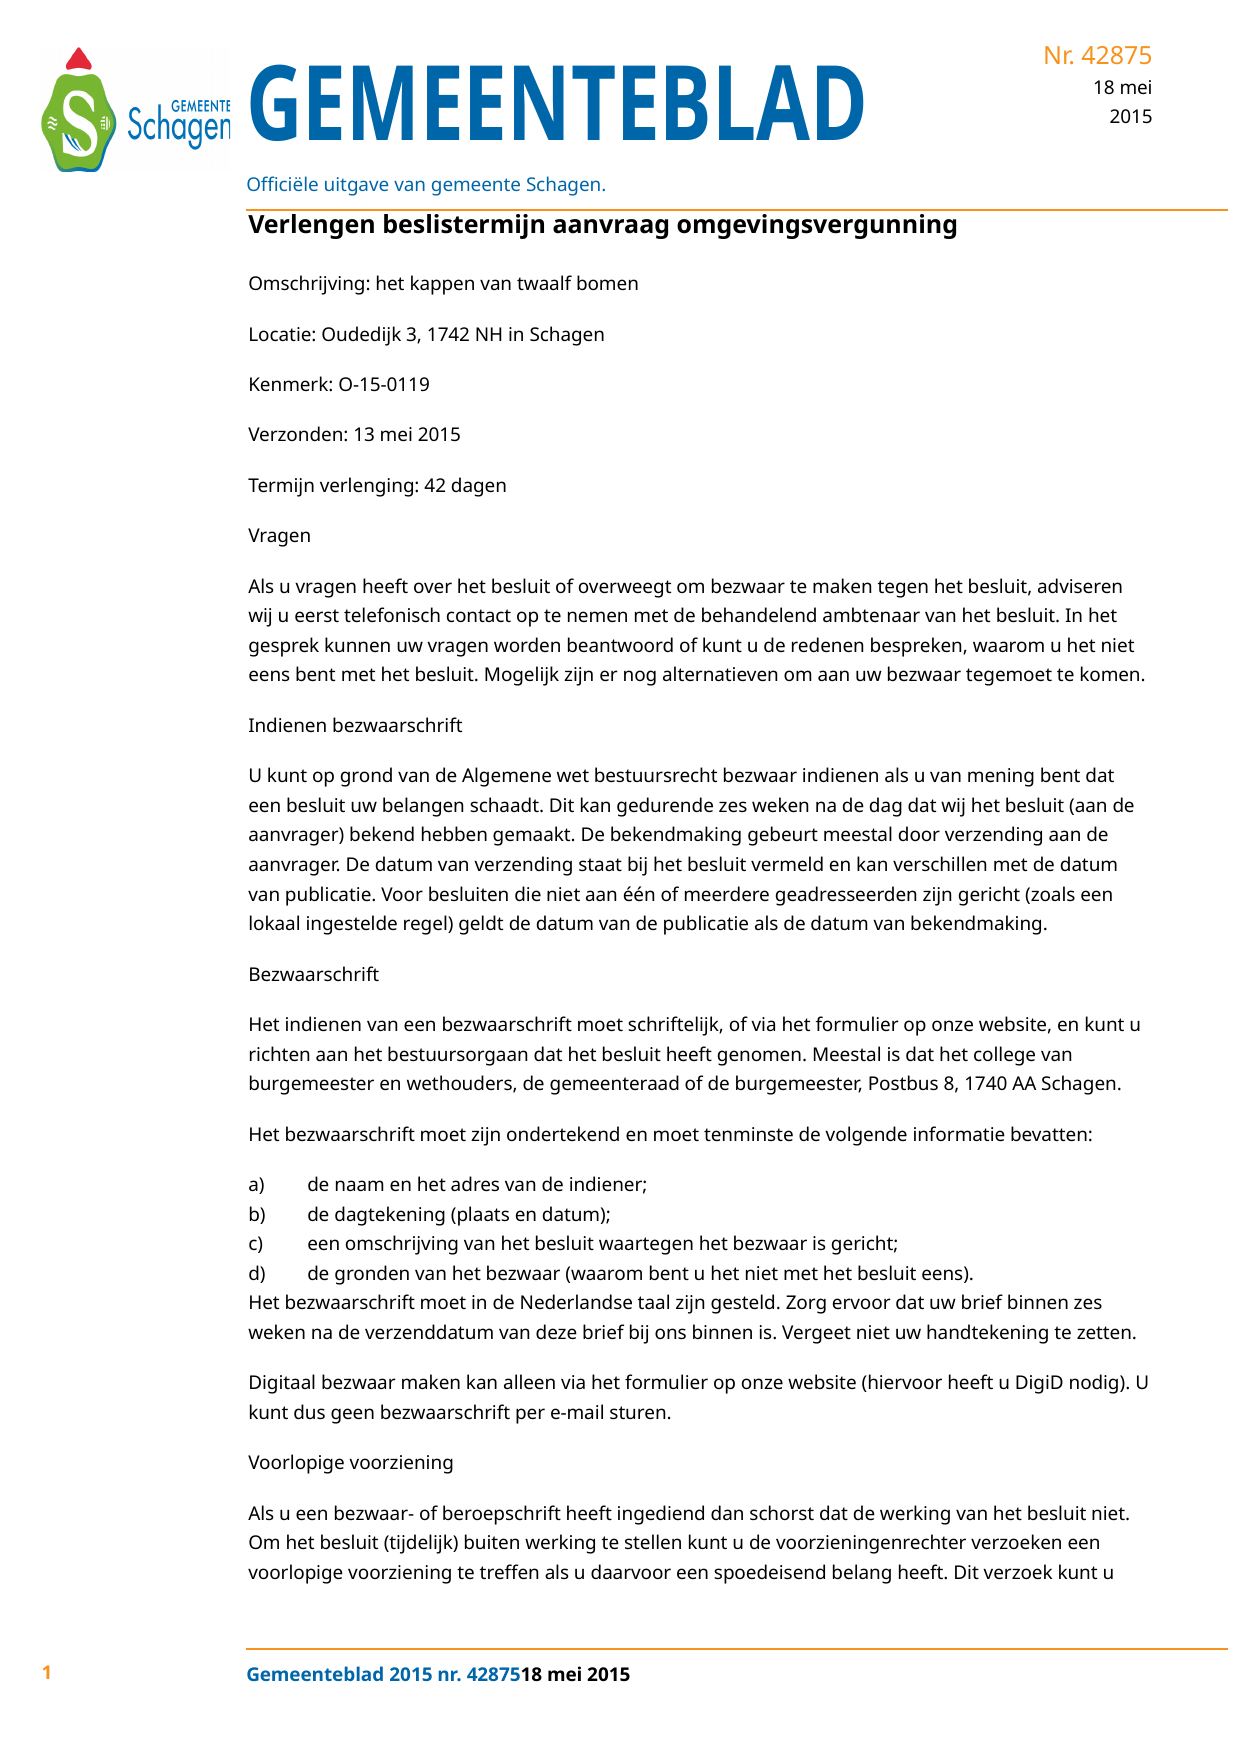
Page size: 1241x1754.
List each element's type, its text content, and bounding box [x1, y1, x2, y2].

text Omschrijving: het kappen van twaalf bomen [248, 270, 1152, 296]
text Bezwaarschrift [248, 961, 1152, 986]
text Kenmerk: O-15-0119 [248, 371, 1152, 397]
text Vragen [248, 522, 1152, 548]
text Indienen bezwaarschrift [248, 712, 1152, 738]
text Voorlopige voorziening [248, 1449, 1152, 1475]
text Als u vragen heeft over het besluit of overweegt om bezwaar te maken tegen het besluit, adviseren wij u eerst telefonisch contact op te nemen met de behandelend ambtenaar van het besluit. In het gesprek kunnen uw vragen worden beantwoord of kunt u de redenen bespreken, waarom u het niet eens bent met het besluit. Mogelijk zijn er nog alternatieven om aan uw bezwaar tegemoet te komen. [248, 573, 1152, 687]
text Locatie: Oudedijk 3, 1742 NH in Schagen [248, 321, 1152, 346]
text Digitaal bezwaar maken kan alleen via het formulier op onze website (hiervoor heeft u DigiD nodig). U kunt dus geen bezwaarschrift per e-mail sturen. [248, 1369, 1152, 1425]
text Het bezwaarschrift moet zijn ondertekend en moet tenminste de volgende informatie bevatten: [248, 1121, 1152, 1146]
text Het indienen van een bezwaarschrift moet schriftelijk, of via het formulier op onze website, en kunt u richten aan het bestuursorgaan dat het besluit heeft genomen. Meestal is dat het college van burgemeester en wethouders, de gemeenteraad of de burgemeester, Postbus 8, 1740 AA Schagen. [248, 1011, 1152, 1096]
list de dagtekening (plaats en datum); [248, 1201, 1152, 1226]
picture [41, 47, 231, 172]
text Verzonden: 13 mei 2015 [248, 422, 1152, 447]
text U kunt op grond van de Algemene wet bestuursrecht bezwaar indienen als u van mening bent dat een besluit uw belangen schaadt. Dit kan gedurende zes weken na de dag dat wij het besluit (aan de aanvrager) bekend hebben gemaakt. De bekendmaking gebeurt meestal door verzending aan de aanvrager. De datum van verzending staat bij het besluit vermeld en kan verschillen met de datum van publicatie. Voor besluiten die niet aan één of meerdere geadresseerden zijn gericht (zoals een lokaal ingestelde regel) geldt de datum van de publicatie als de datum van bekendmaking. [248, 762, 1152, 936]
text Als u een bezwaar- of beroepschrift heeft ingediend dan schorst dat de werking van het besluit niet. Om het besluit (tijdelijk) buiten werking te stellen kunt u de voorzieningenrechter verzoeken een voorlopige voorziening te treffen als u daarvoor een spoedeisend belang heeft. Dit verzoek kunt u [248, 1500, 1152, 1585]
list een omschrijving van het besluit waartegen het bezwaar is gericht; [248, 1230, 1152, 1256]
text Het bezwaarschrift moet in de Nederlandse taal zijn gesteld. Zorg ervoor dat uw brief binnen zes weken na de verzenddatum van deze brief bij ons binnen is. Vergeet niet uw handtekening te zetten. [248, 1289, 1152, 1345]
list de gronden van het bezwaar (waarom bent u het niet met het besluit eens). [248, 1260, 1152, 1286]
text Verlengen beslistermijn aanvraag omgevingsvergunning [248, 211, 1152, 241]
text Termijn verlenging: 42 dagen [248, 472, 1152, 498]
list de naam en het adres van de indiener; [248, 1171, 1152, 1197]
